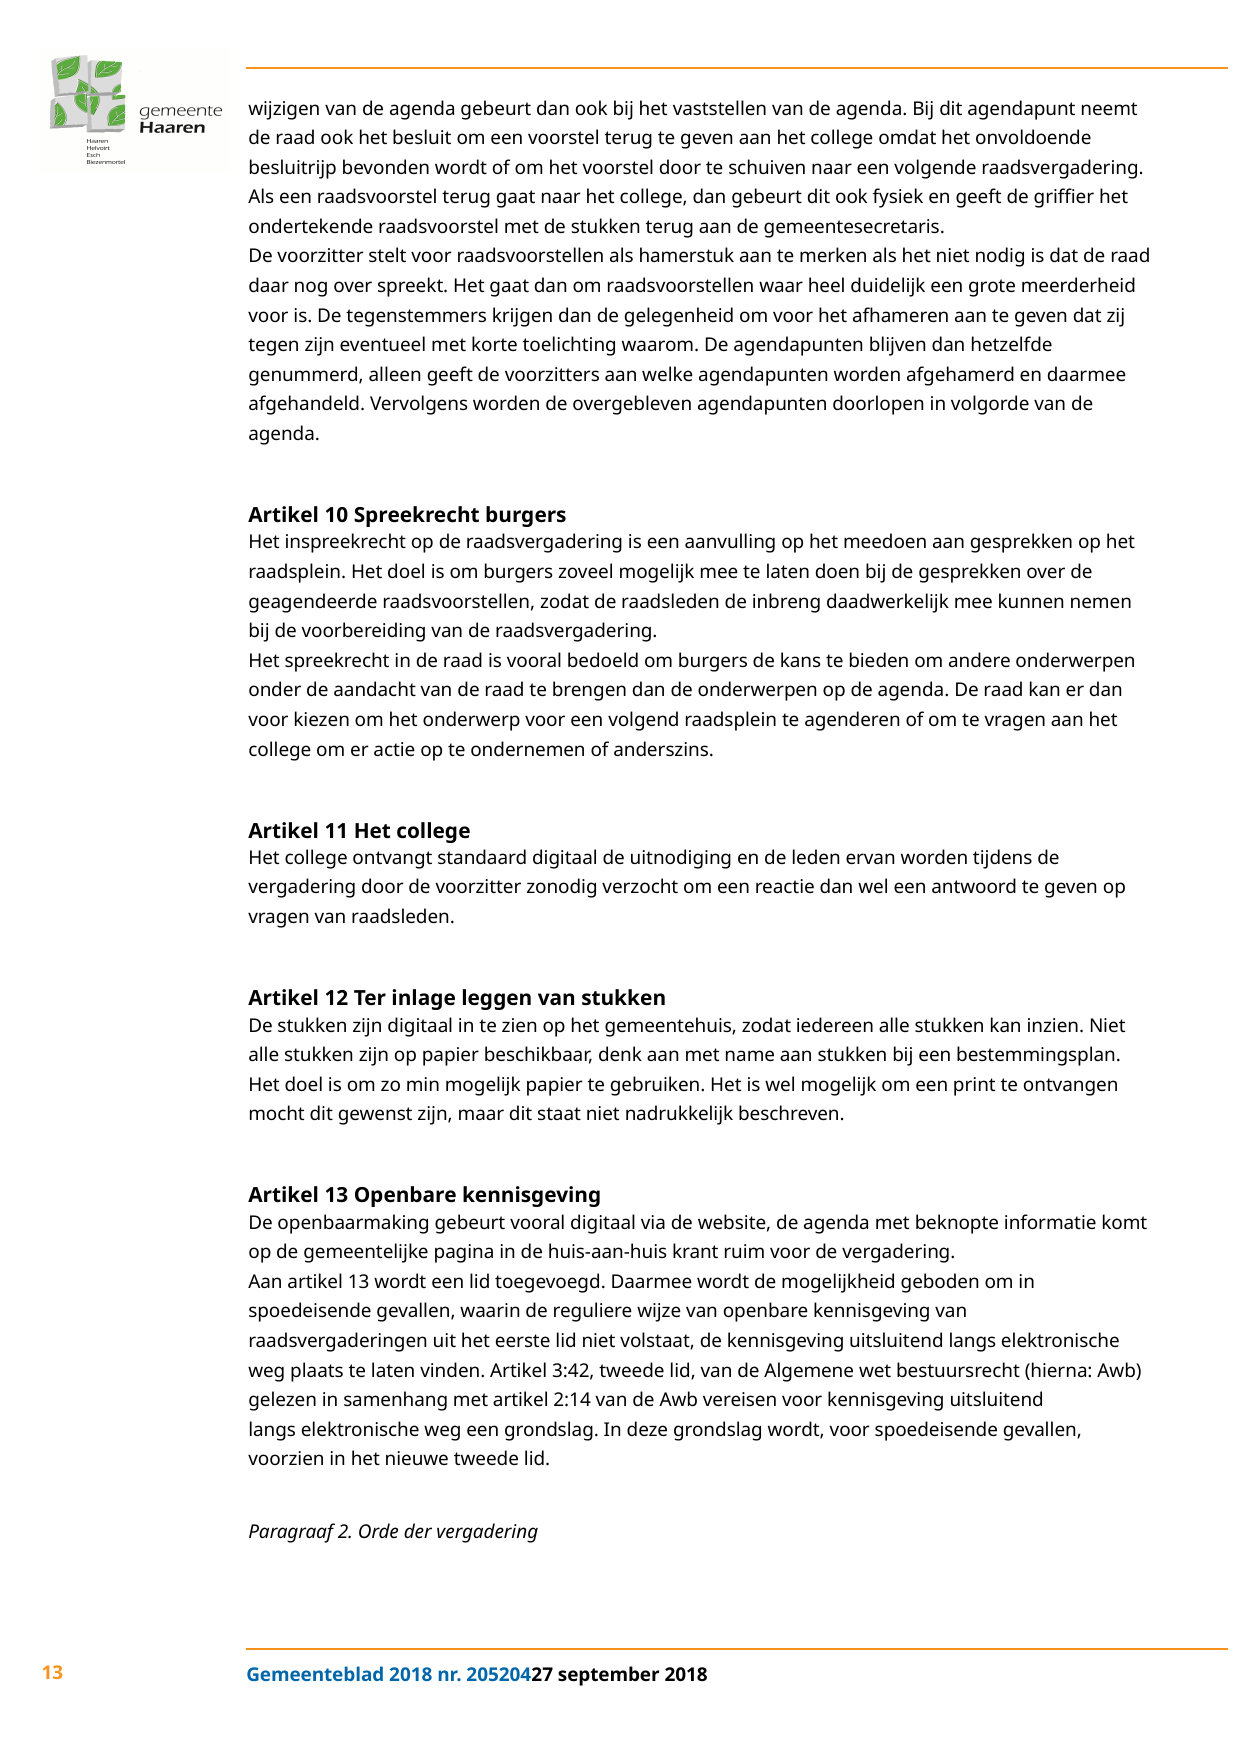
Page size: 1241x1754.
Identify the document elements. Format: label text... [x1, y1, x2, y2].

text wijzigen van de agenda gebeurt dan ook bij het vaststellen van de agenda. Bij dit agendapunt neemt de raad ook het besluit om een voorstel terug te geven aan het college omdat het onvoldoende besluitrijp bevonden wordt of om het voorstel door te schuiven naar een volgende raadsvergadering. Als een raadsvoorstel terug gaat naar het college, dan gebeurt dit ook fysiek en geeft de griffier het ondertekende raadsvoorstel met de stukken terug aan de gemeentesecretaris. [248, 95, 1152, 239]
text Het inspreekrecht op de raadsvergadering is een aanvulling op het meedoen aan gesprekken op het raadsplein. Het doel is om burgers zoveel mogelijk mee te laten doen bij de gesprekken over de geagendeerde raadsvoorstellen, zodat de raadsleden de inbreng daadwerkelijk mee kunnen nemen bij de voorbereiding van de raadsvergadering. [248, 529, 1152, 643]
text Paragraaf 2. Orde der vergadering [248, 1518, 1152, 1544]
picture [41, 47, 231, 172]
text Artikel 12 Ter inlage leggen van stukken [248, 983, 1152, 1012]
text Artikel 10 Spreekrecht burgers [248, 500, 1152, 529]
text Het college ontvangt standaard digitaal de uitnodiging en de leden ervan worden tijdens de vergadering door de voorzitter zonodig verzocht om een reactie dan wel een antwoord te geven op vragen van raadsleden. [248, 844, 1152, 929]
text Artikel 11 Het college [248, 816, 1152, 844]
text Aan artikel 13 wordt een lid toegevoegd. Daarmee wordt de mogelijkheid geboden om in spoedeisende gevallen, waarin de reguliere wijze van openbare kennisgeving van raadsvergaderingen uit het eerste lid niet volstaat, de kennisgeving uitsluitend langs elektronische weg plaats te laten vinden. Artikel 3:42, tweede lid, van de Algemene wet bestuursrecht (hierna: Awb) gelezen in samenhang met artikel 2:14 van de Awb vereisen voor kennisgeving uitsluitend [248, 1268, 1152, 1412]
text De openbaarmaking gebeurt vooral digitaal via de website, de agenda met beknopte informatie komt op de gemeentelijke pagina in de huis-aan-huis krant ruim voor de vergadering. [248, 1209, 1152, 1264]
text langs elektronische weg een grondslag. In deze grondslag wordt, voor spoedeisende gevallen, voorzien in het nieuwe tweede lid. [248, 1416, 1152, 1471]
text De voorzitter stelt voor raadsvoorstellen als hamerstuk aan te merken als het niet nodig is dat de raad daar nog over spreekt. Het gaat dan om raadsvoorstellen waar heel duidelijk een grote meerderheid voor is. De tegenstemmers krijgen dan de gelegenheid om voor het afhameren aan te geven dat zij tegen zijn eventueel met korte toelichting waarom. De agendapunten blijven dan hetzelfde genummerd, alleen geeft de voorzitters aan welke agendapunten worden afgehamerd en daarmee afgehandeld. Vervolgens worden de overgebleven agendapunten doorlopen in volgorde van de agenda. [248, 243, 1152, 446]
text Het spreekrecht in de raad is vooral bedoeld om burgers de kans te bieden om andere onderwerpen onder de aandacht van de raad te brengen dan de onderwerpen op de agenda. De raad kan er dan voor kiezen om het onderwerp voor een volgend raadsplein te agenderen of om te vragen aan het college om er actie op te ondernemen of anderszins. [248, 647, 1152, 761]
text Artikel 13 Openbare kennisgeving [248, 1181, 1152, 1209]
text De stukken zijn digitaal in te zien op het gemeentehuis, zodat iedereen alle stukken kan inzien. Niet alle stukken zijn op papier beschikbaar, denk aan met name aan stukken bij een bestemmingsplan. Het doel is om zo min mogelijk papier te gebruiken. Het is wel mogelijk om een print te ontvangen mocht dit gewenst zijn, maar dit staat niet nadrukkelijk beschreven. [248, 1012, 1152, 1126]
